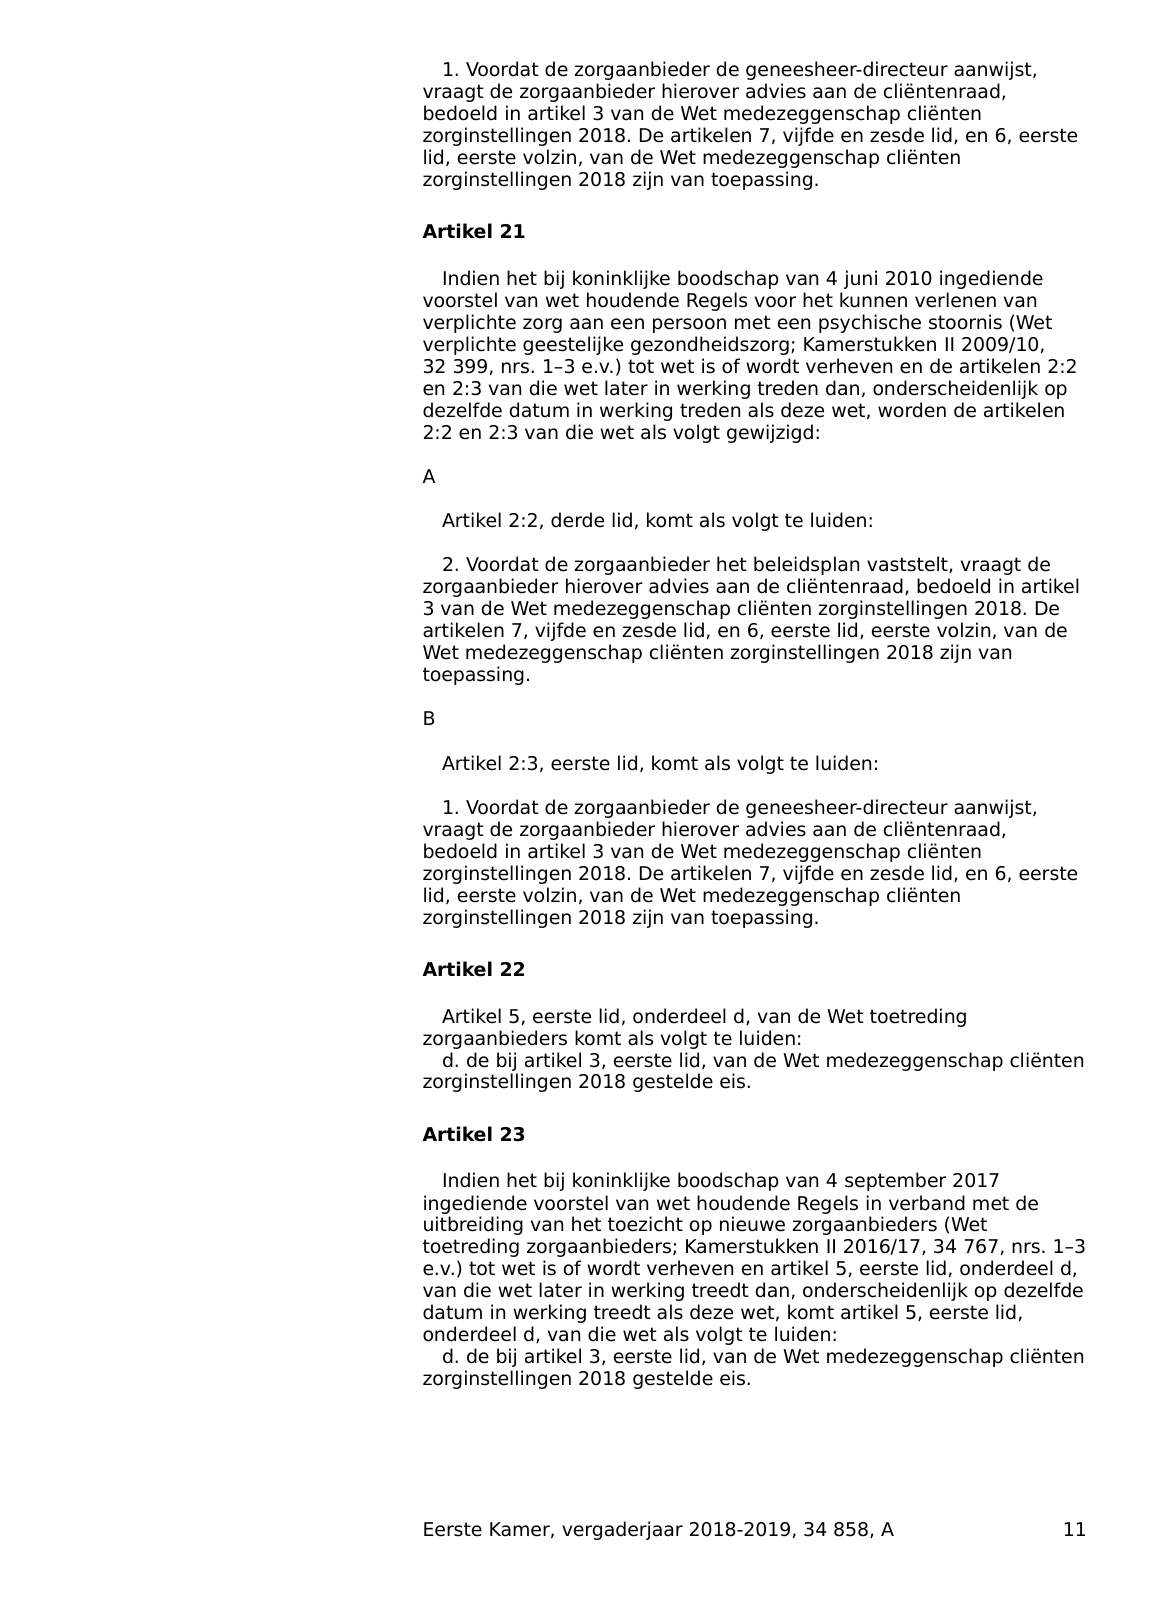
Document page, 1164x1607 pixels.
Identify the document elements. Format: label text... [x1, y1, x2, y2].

subtitle Artikel 22 [422, 958, 1087, 981]
text A [422, 466, 1087, 488]
text Artikel 2:3, eerste lid, komt als volgt te luiden: [422, 752, 1087, 774]
subtitle Artikel 21 [422, 221, 1087, 243]
text Artikel 2:2, derde lid, komt als volgt te luiden: [422, 510, 1087, 532]
text B [422, 708, 1087, 730]
text 1. Voordat de zorgaanbieder de geneesheer-directeur aanwijst, vraagt de zorgaanbieder hierover advies aan de cliëntenraad, bedoeld in artikel 3 van de Wet medezeggenschap cliënten zorginstellingen 2018. De artikelen 7, vijfde en zesde lid, en 6, eerste lid, eerste volzin, van de Wet medezeggenschap cliënten zorginstellingen 2018 zijn van toepassing. [422, 59, 1087, 191]
text 2. Voordat de zorgaanbieder het beleidsplan vaststelt, vraagt de zorgaanbieder hierover advies aan de cliëntenraad, bedoeld in artikel 3 van de Wet medezeggenschap cliënten zorginstellingen 2018. De artikelen 7, vijfde en zesde lid, en 6, eerste lid, eerste volzin, van de Wet medezeggenschap cliënten zorginstellingen 2018 zijn van toepassing. [422, 554, 1087, 686]
text d. de bij artikel 3, eerste lid, van de Wet medezeggenschap cliënten zorginstellingen 2018 gestelde eis. [422, 1346, 1087, 1390]
text Indien het bij koninklijke boodschap van 4 september 2017 ingediende voorstel van wet houdende Regels in verband met de uitbreiding van het toezicht op nieuwe zorgaanbieders (Wet toetreding zorgaanbieders; Kamerstukken II 2016/17, 34 767, nrs. 1–3 e.v.) tot wet is of wordt verheven en artikel 5, eerste lid, onderdeel d, van die wet later in werking treedt dan, onderscheidenlijk op dezelfde datum in werking treedt als deze wet, komt artikel 5, eerste lid, onderdeel d, van die wet als volgt te luiden: [422, 1170, 1087, 1346]
text 1. Voordat de zorgaanbieder de geneesheer-directeur aanwijst, vraagt de zorgaanbieder hierover advies aan de cliëntenraad, bedoeld in artikel 3 van de Wet medezeggenschap cliënten zorginstellingen 2018. De artikelen 7, vijfde en zesde lid, en 6, eerste lid, eerste volzin, van de Wet medezeggenschap cliënten zorginstellingen 2018 zijn van toepassing. [422, 797, 1087, 928]
text d. de bij artikel 3, eerste lid, van de Wet medezeggenschap cliënten zorginstellingen 2018 gestelde eis. [422, 1049, 1087, 1093]
text Artikel 5, eerste lid, onderdeel d, van de Wet toetreding zorgaanbieders komt als volgt te luiden: [422, 1006, 1087, 1049]
text Indien het bij koninklijke boodschap van 4 juni 2010 ingediende voorstel van wet houdende Regels voor het kunnen verlenen van verplichte zorg aan een persoon met een psychische stoornis (Wet verplichte geestelijke gezondheidszorg; Kamerstukken II 2009/10, 32 399, nrs. 1–3 e.v.) tot wet is of wordt verheven en de artikelen 2:2 en 2:3 van die wet later in werking treden dan, onderscheidenlijk op dezelfde datum in werking treden als deze wet, worden de artikelen 2:2 en 2:3 van die wet als volgt gewijzigd: [422, 268, 1087, 444]
subtitle Artikel 23 [422, 1123, 1087, 1145]
